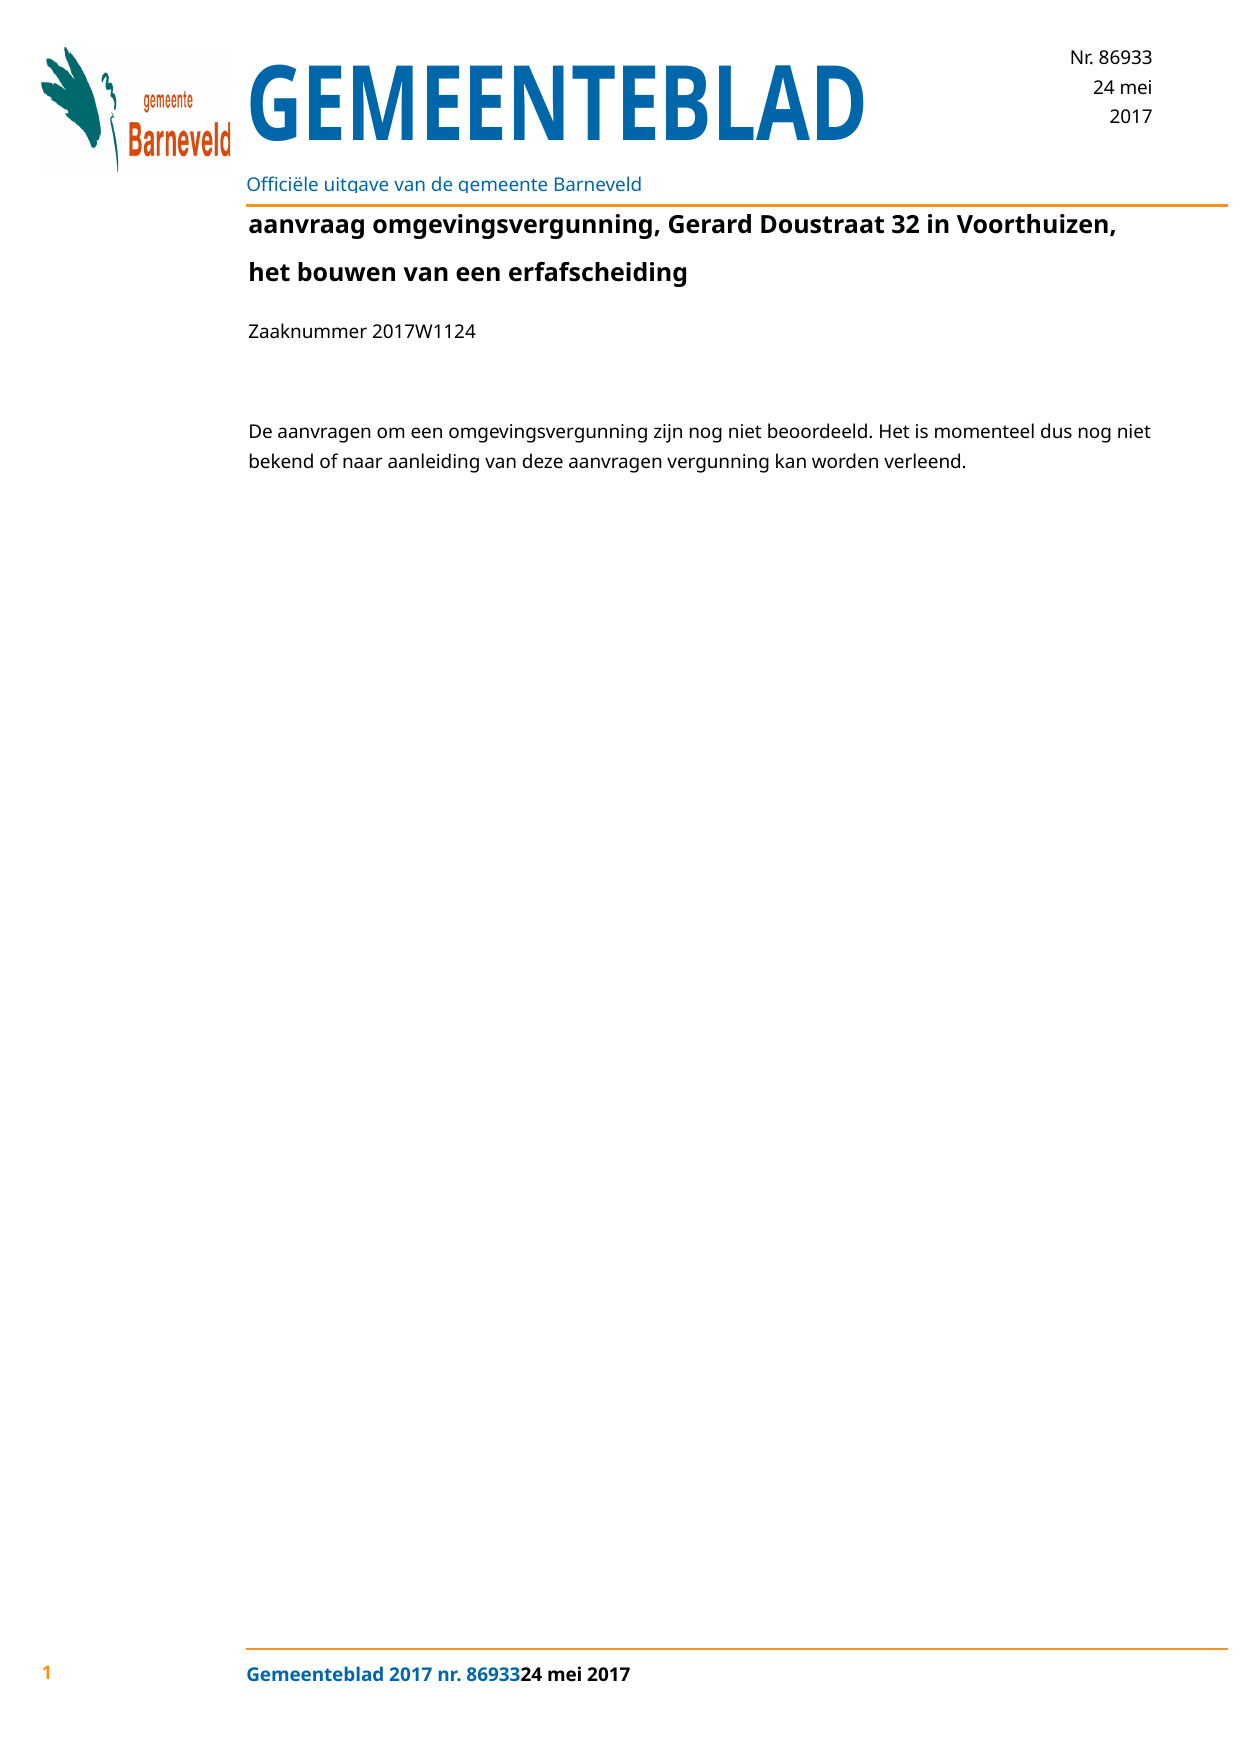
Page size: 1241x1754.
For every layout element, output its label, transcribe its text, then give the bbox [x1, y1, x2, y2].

text aanvraag omgevingsvergunning, Gerard Doustraat 32 in Voorthuizen, het bouwen van een erfafscheiding [248, 207, 1152, 288]
text Zaaknummer 2017W1124 [248, 318, 1152, 344]
text De aanvragen om een omgevingsvergunning zijn nog niet beoordeeld. Het is momenteel dus nog niet bekend of naar aanleiding van deze aanvragen vergunning kan worden verleend. [248, 419, 1152, 474]
picture [41, 47, 231, 172]
